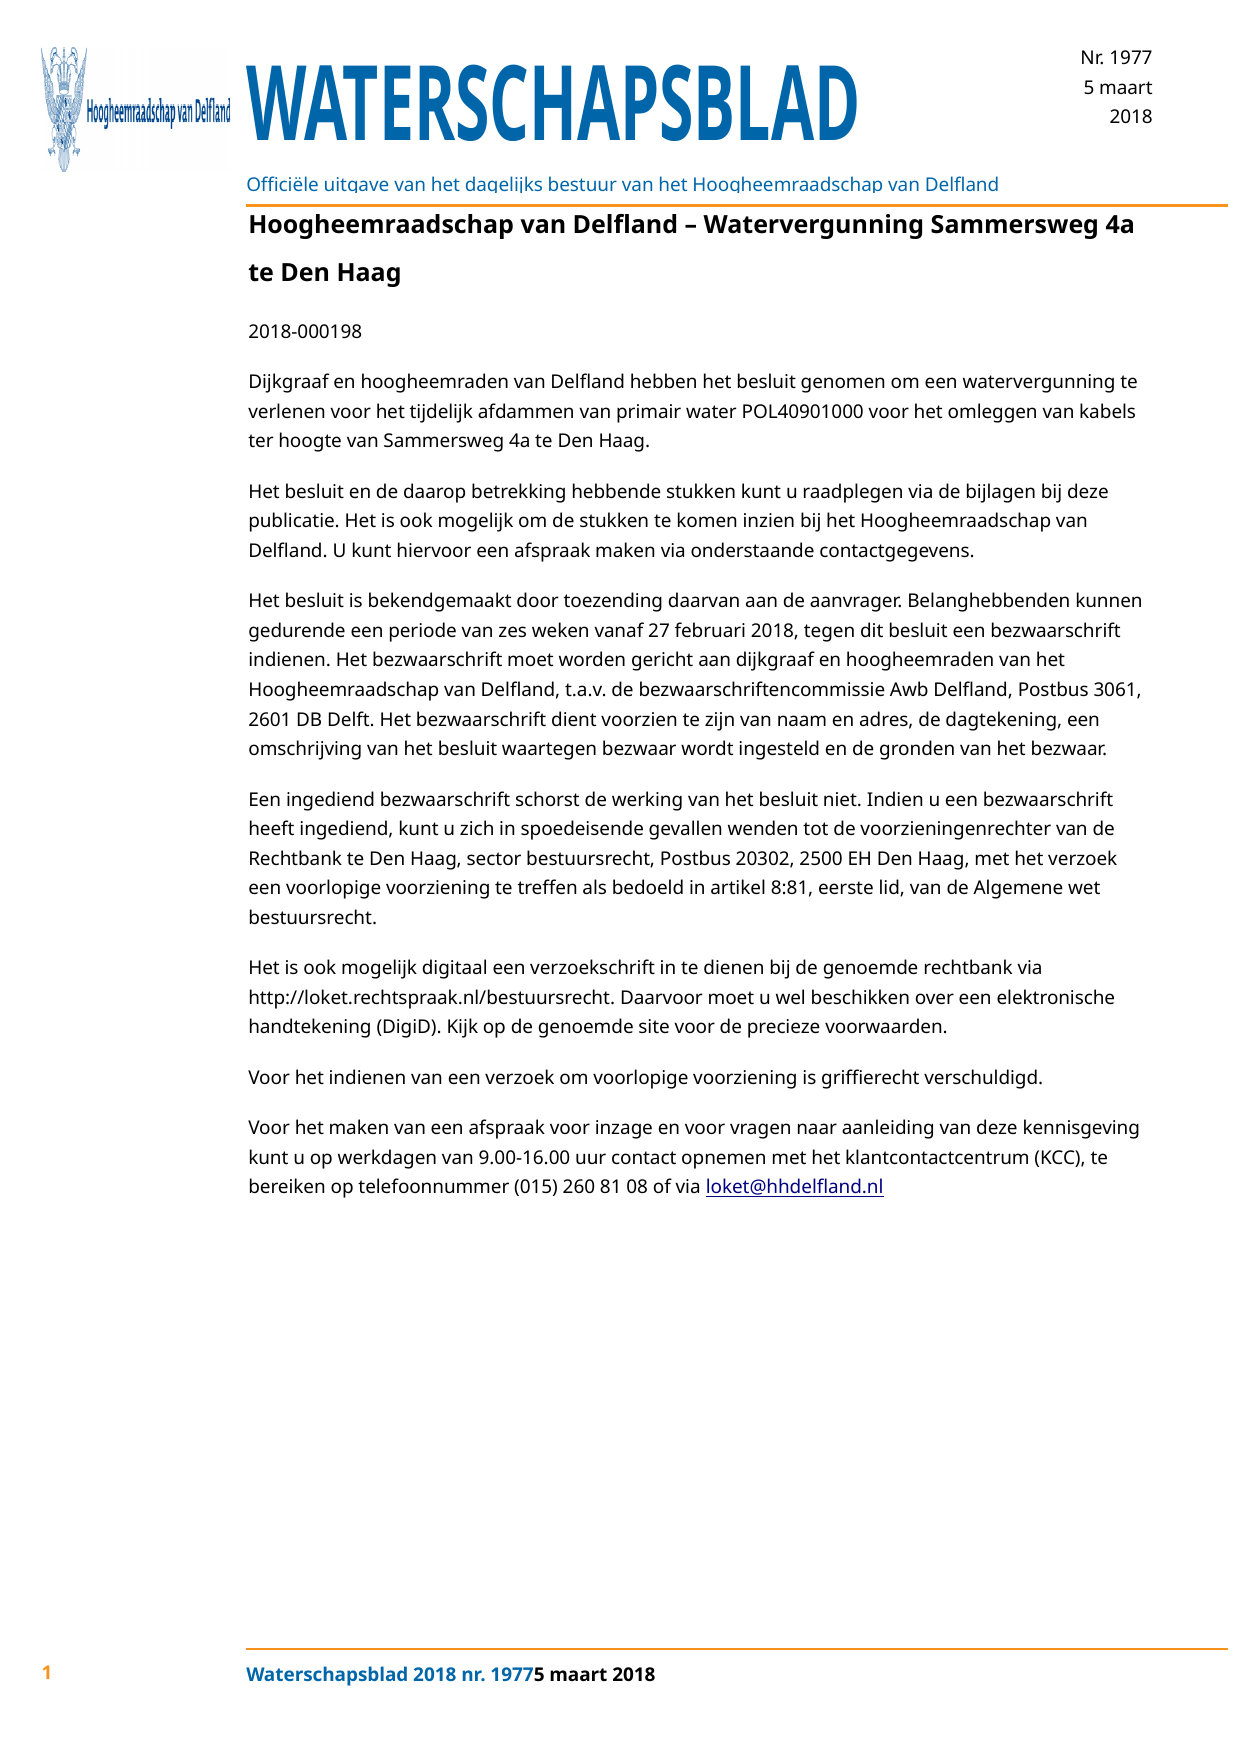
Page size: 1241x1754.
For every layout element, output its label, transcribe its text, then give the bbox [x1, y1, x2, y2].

text Voor het indienen van een verzoek om voorlopige voorziening is griffierecht verschuldigd. [248, 1064, 1152, 1090]
text 2018-000198 [248, 318, 1152, 344]
text Het besluit is bekendgemaakt door toezending daarvan aan de aanvrager. Belanghebbenden kunnen gedurende een periode van zes weken vanaf 27 februari 2018, tegen dit besluit een bezwaarschrift indienen. Het bezwaarschrift moet worden gericht aan dijkgraaf en hoogheemraden van het Hoogheemraadschap van Delfland, t.a.v. de bezwaarschriftencommissie Awb Delfland, Postbus 3061, 2601 DB Delft. Het bezwaarschrift dient voorzien te zijn van naam en adres, de dagtekening, een omschrijving van het besluit waartegen bezwaar wordt ingesteld en de gronden van het bezwaar. [248, 587, 1152, 761]
text Het besluit en de daarop betrekking hebbende stukken kunt u raadplegen via de bijlagen bij deze publicatie. Het is ook mogelijk om de stukken te komen inzien bij het Hoogheemraadschap van Delfland. U kunt hiervoor een afspraak maken via onderstaande contactgegevens. [248, 478, 1152, 563]
picture [41, 47, 231, 172]
text Een ingediend bezwaarschrift schorst de werking van het besluit niet. Indien u een bezwaarschrift heeft ingediend, kunt u zich in spoedeisende gevallen wenden tot de voorzieningenrechter van de Rechtbank te Den Haag, sector bestuursrecht, Postbus 20302, 2500 EH Den Haag, met het verzoek een voorlopige voorziening te treffen als bedoeld in artikel 8:81, eerste lid, van de Algemene wet bestuursrecht. [248, 786, 1152, 930]
text Het is ook mogelijk digitaal een verzoekschrift in te dienen bij de genoemde rechtbank via http://loket.rechtspraak.nl/bestuursrecht. Daarvoor moet u wel beschikken over een elektronische handtekening (DigiD). Kijk op de genoemde site voor de precieze voorwaarden. [248, 954, 1152, 1039]
text Hoogheemraadschap van Delfland – Watervergunning Sammersweg 4a te Den Haag [248, 207, 1152, 288]
text Voor het maken van een afspraak voor inzage en voor vragen naar aanleiding van deze kennisgeving kunt u op werkdagen van 9.00-16.00 uur contact opnemen met het klantcontactcentrum (KCC), te bereiken op telefoonnummer (015) 260 81 08 of via loket@hhdelfland.nl [248, 1114, 1152, 1199]
text Dijkgraaf en hoogheemraden van Delfland hebben het besluit genomen om een watervergunning te verlenen voor het tijdelijk afdammen van primair water POL40901000 voor het omleggen van kabels ter hoogte van Sammersweg 4a te Den Haag. [248, 368, 1152, 453]
